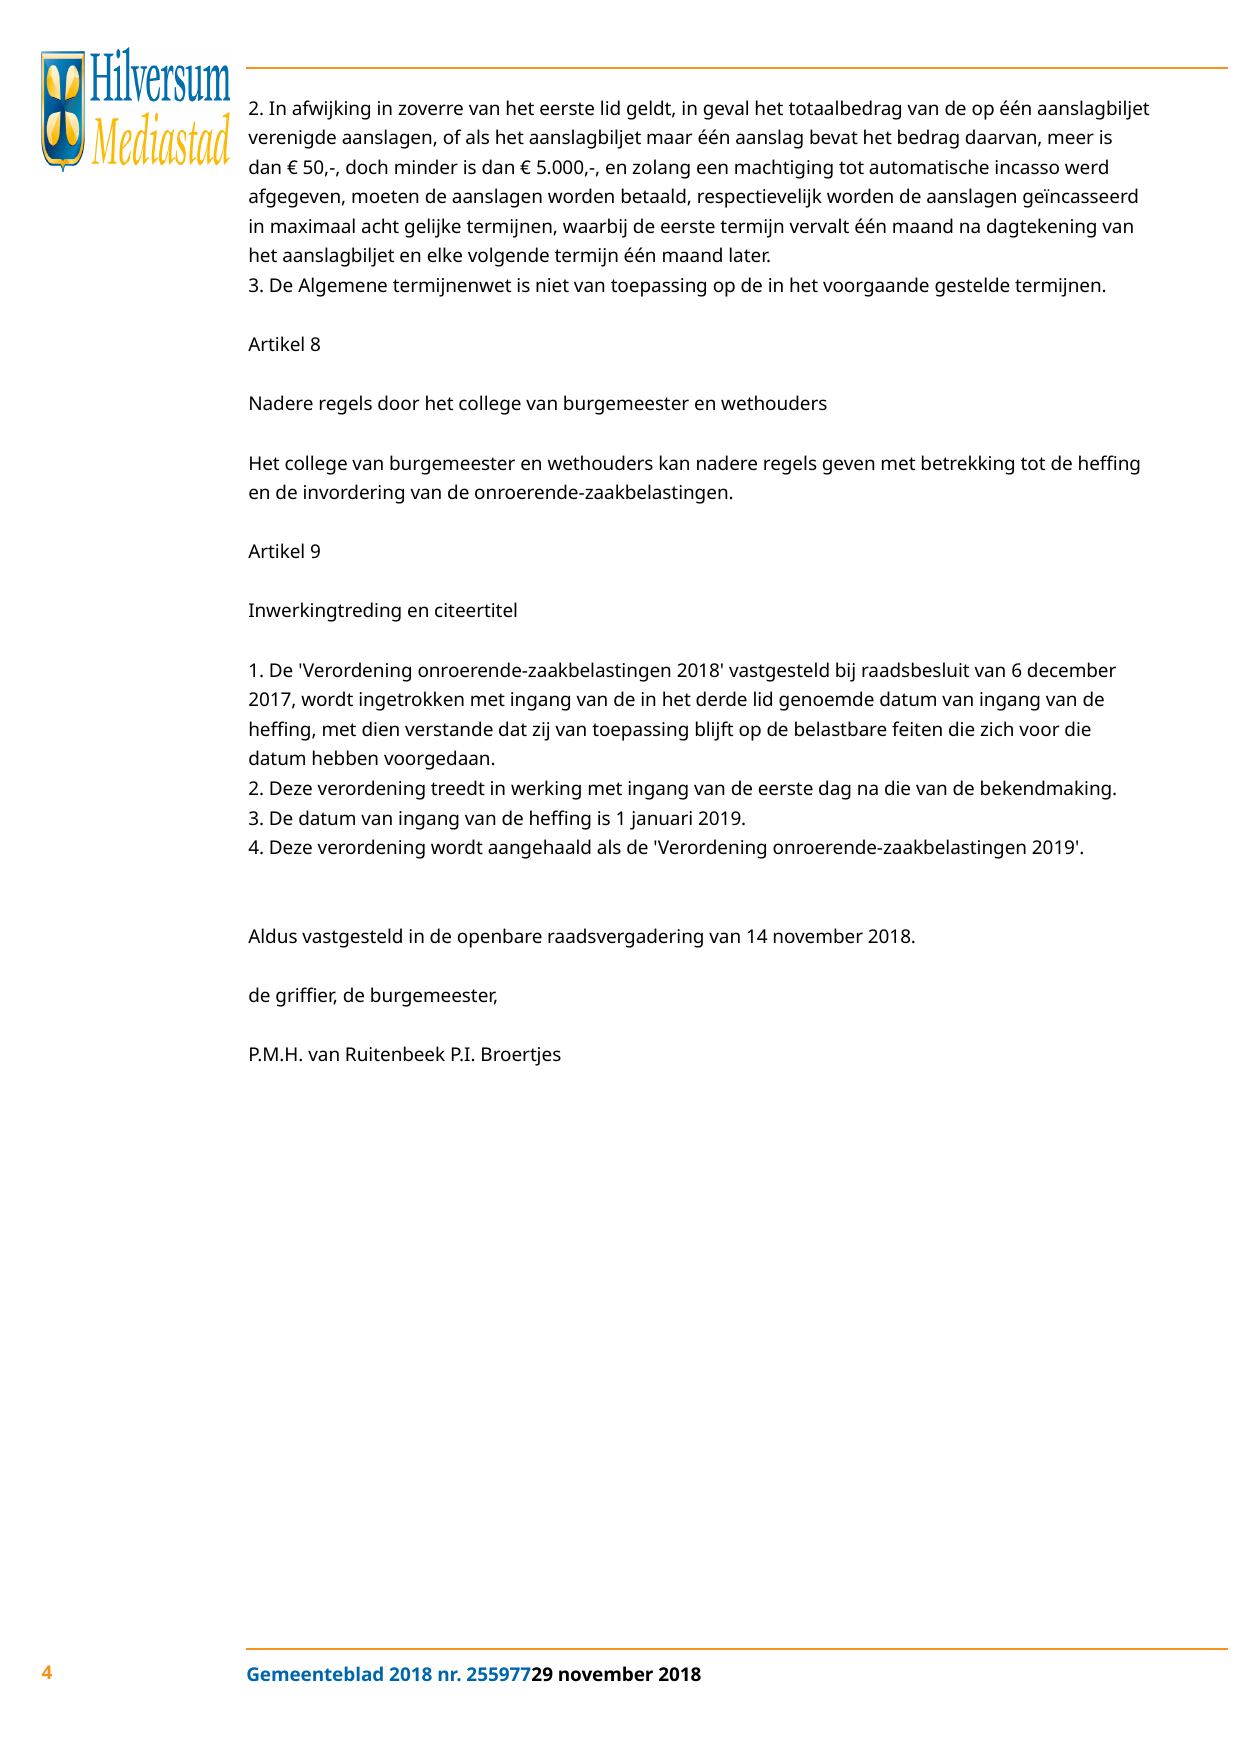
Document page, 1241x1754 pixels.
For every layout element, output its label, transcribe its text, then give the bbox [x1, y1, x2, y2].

text en de invordering van de onroerende-zaakbelastingen. [248, 479, 1152, 505]
text 3. De datum van ingang van de heffing is 1 januari 2019. [248, 805, 1152, 831]
text 4. Deze verordening wordt aangehaald als de 'Verordening onroerende-zaakbelastingen 2019'. [248, 834, 1152, 860]
text Inwerkingtreding en citeertitel [248, 598, 1152, 623]
text P.M.H. van Ruitenbeek P.I. Broertjes [248, 1041, 1152, 1067]
text de griffier, de burgemeester, [248, 982, 1152, 1008]
text Het college van burgemeester en wethouders kan nadere regels geven met betrekking tot de heffing [248, 450, 1152, 476]
text Aldus vastgesteld in de openbare raadsvergadering van 14 november 2018. [248, 923, 1152, 949]
text Nadere regels door het college van burgemeester en wethouders [248, 391, 1152, 416]
text 1. De 'Verordening onroerende-zaakbelastingen 2018' vastgesteld bij raadsbesluit van 6 december 2017, wordt ingetrokken met ingang van de in het derde lid genoemde datum van ingang van de heffing, met dien verstande dat zij van toepassing blijft op de belastbare feiten die zich voor die datum hebben voorgedaan. [248, 657, 1152, 771]
text 2. Deze verordening treedt in werking met ingang van de eerste dag na die van de bekendmaking. [248, 775, 1152, 801]
text Artikel 9 [248, 538, 1152, 564]
picture [41, 47, 231, 172]
text Artikel 8 [248, 331, 1152, 357]
text 3. De Algemene termijnenwet is niet van toepassing op de in het voorgaande gestelde termijnen. [248, 272, 1152, 298]
text 2. In afwijking in zoverre van het eerste lid geldt, in geval het totaalbedrag van de op één aanslagbiljet verenigde aanslagen, of als het aanslagbiljet maar één aanslag bevat het bedrag daarvan, meer is dan € 50,-, doch minder is dan € 5.000,-, en zolang een machtiging tot automatische incasso werd afgegeven, moeten de aanslagen worden betaald, respectievelijk worden de aanslagen geïncasseerd in maximaal acht gelijke termijnen, waarbij de eerste termijn vervalt één maand na dagtekening van het aanslagbiljet en elke volgende termijn één maand later. [248, 95, 1152, 268]
